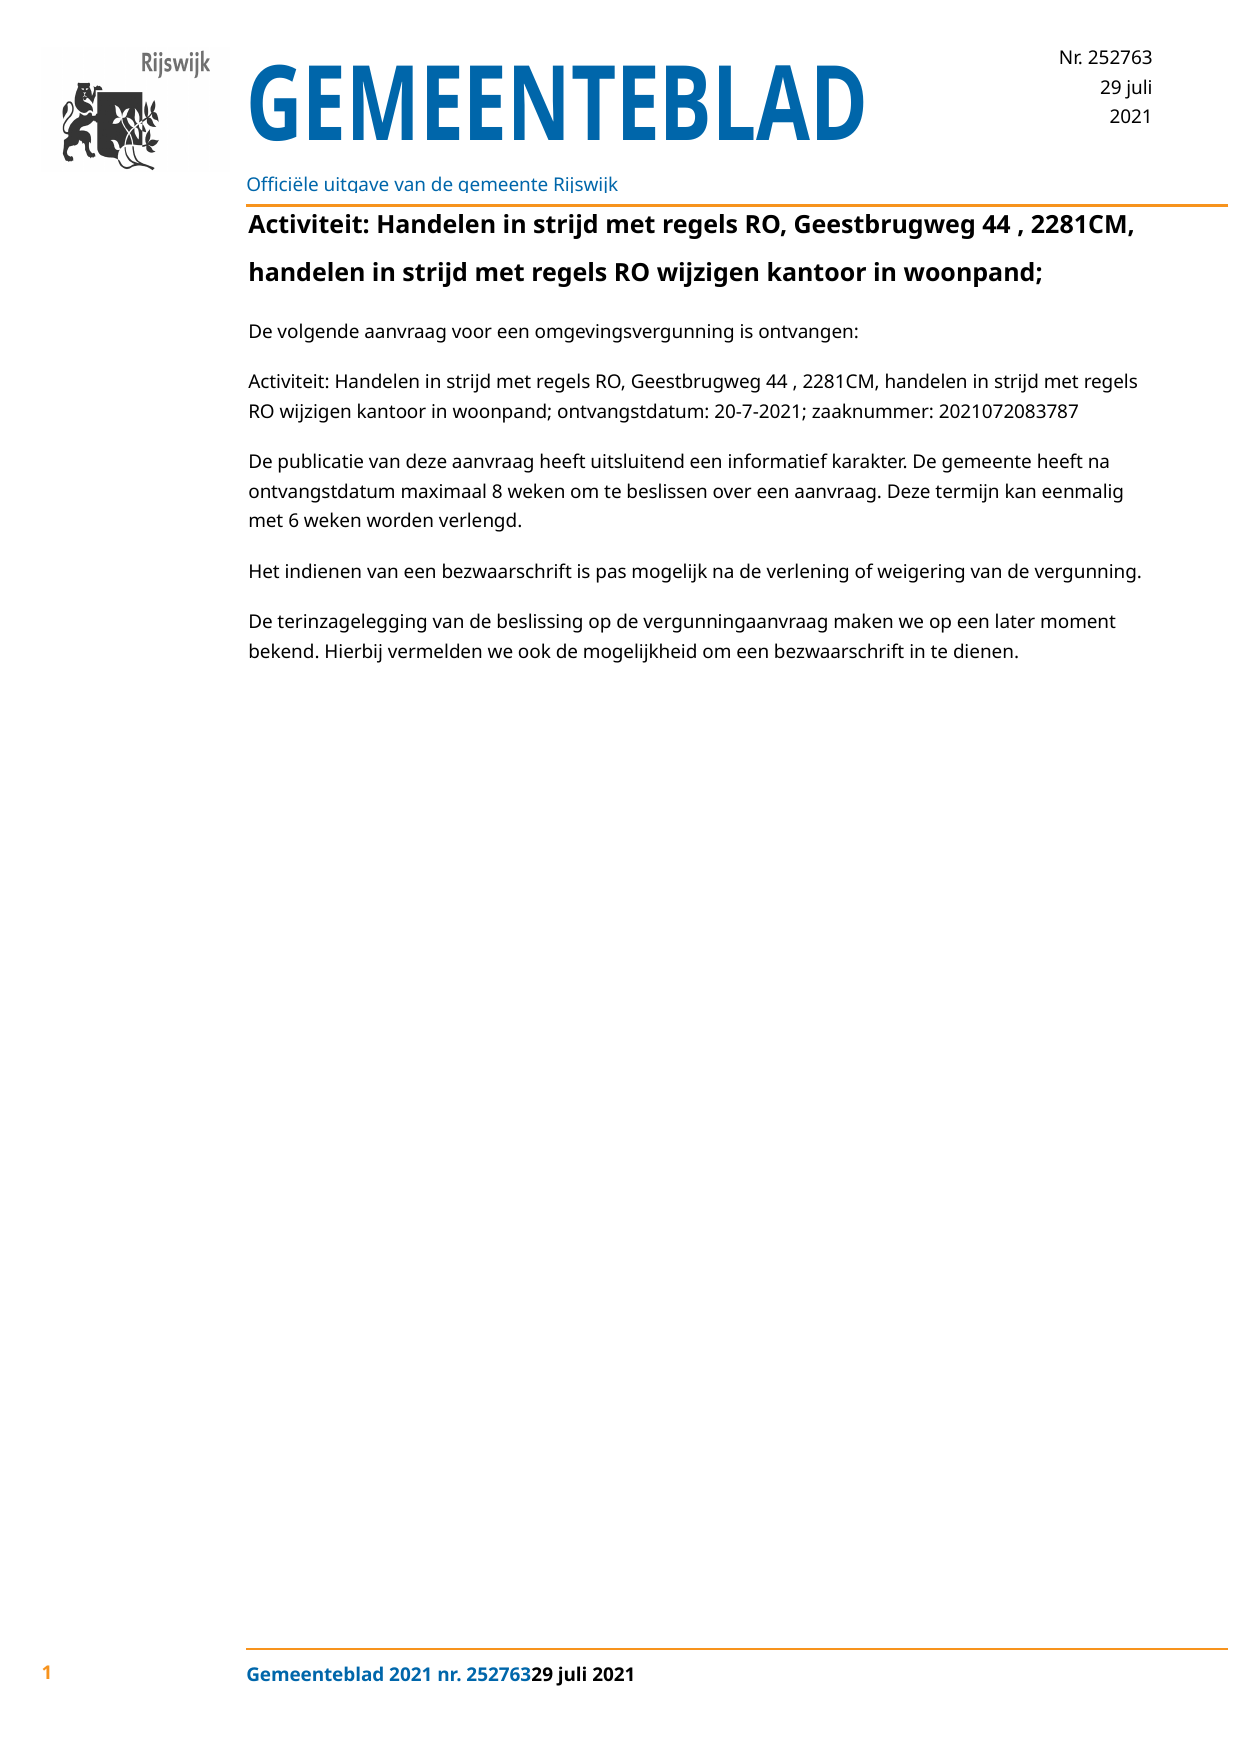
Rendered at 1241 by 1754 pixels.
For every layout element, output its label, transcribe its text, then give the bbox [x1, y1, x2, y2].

picture [41, 47, 231, 172]
text De volgende aanvraag voor een omgevingsvergunning is ontvangen: [248, 318, 1152, 344]
text Activiteit: Handelen in strijd met regels RO, Geestbrugweg 44 , 2281CM, handelen in strijd met regels RO wijzigen kantoor in woonpand; [248, 207, 1152, 288]
text Het indienen van een bezwaarschrift is pas mogelijk na de verlening of weigering van de vergunning. [248, 558, 1152, 584]
text De publicatie van deze aanvraag heeft uitsluitend een informatief karakter. De gemeente heeft na ontvangstdatum maximaal 8 weken om te beslissen over een aanvraag. Deze termijn kan eenmalig met 6 weken worden verlengd. [248, 448, 1152, 533]
text Activiteit: Handelen in strijd met regels RO, Geestbrugweg 44 , 2281CM, handelen in strijd met regels RO wijzigen kantoor in woonpand; ontvangstdatum: 20-7-2021; zaaknummer: 2021072083787 [248, 368, 1152, 424]
text De terinzagelegging van de beslissing op de vergunningaanvraag maken we op een later moment bekend. Hierbij vermelden we ook de mogelijkheid om een bezwaarschrift in te dienen. [248, 608, 1152, 664]
